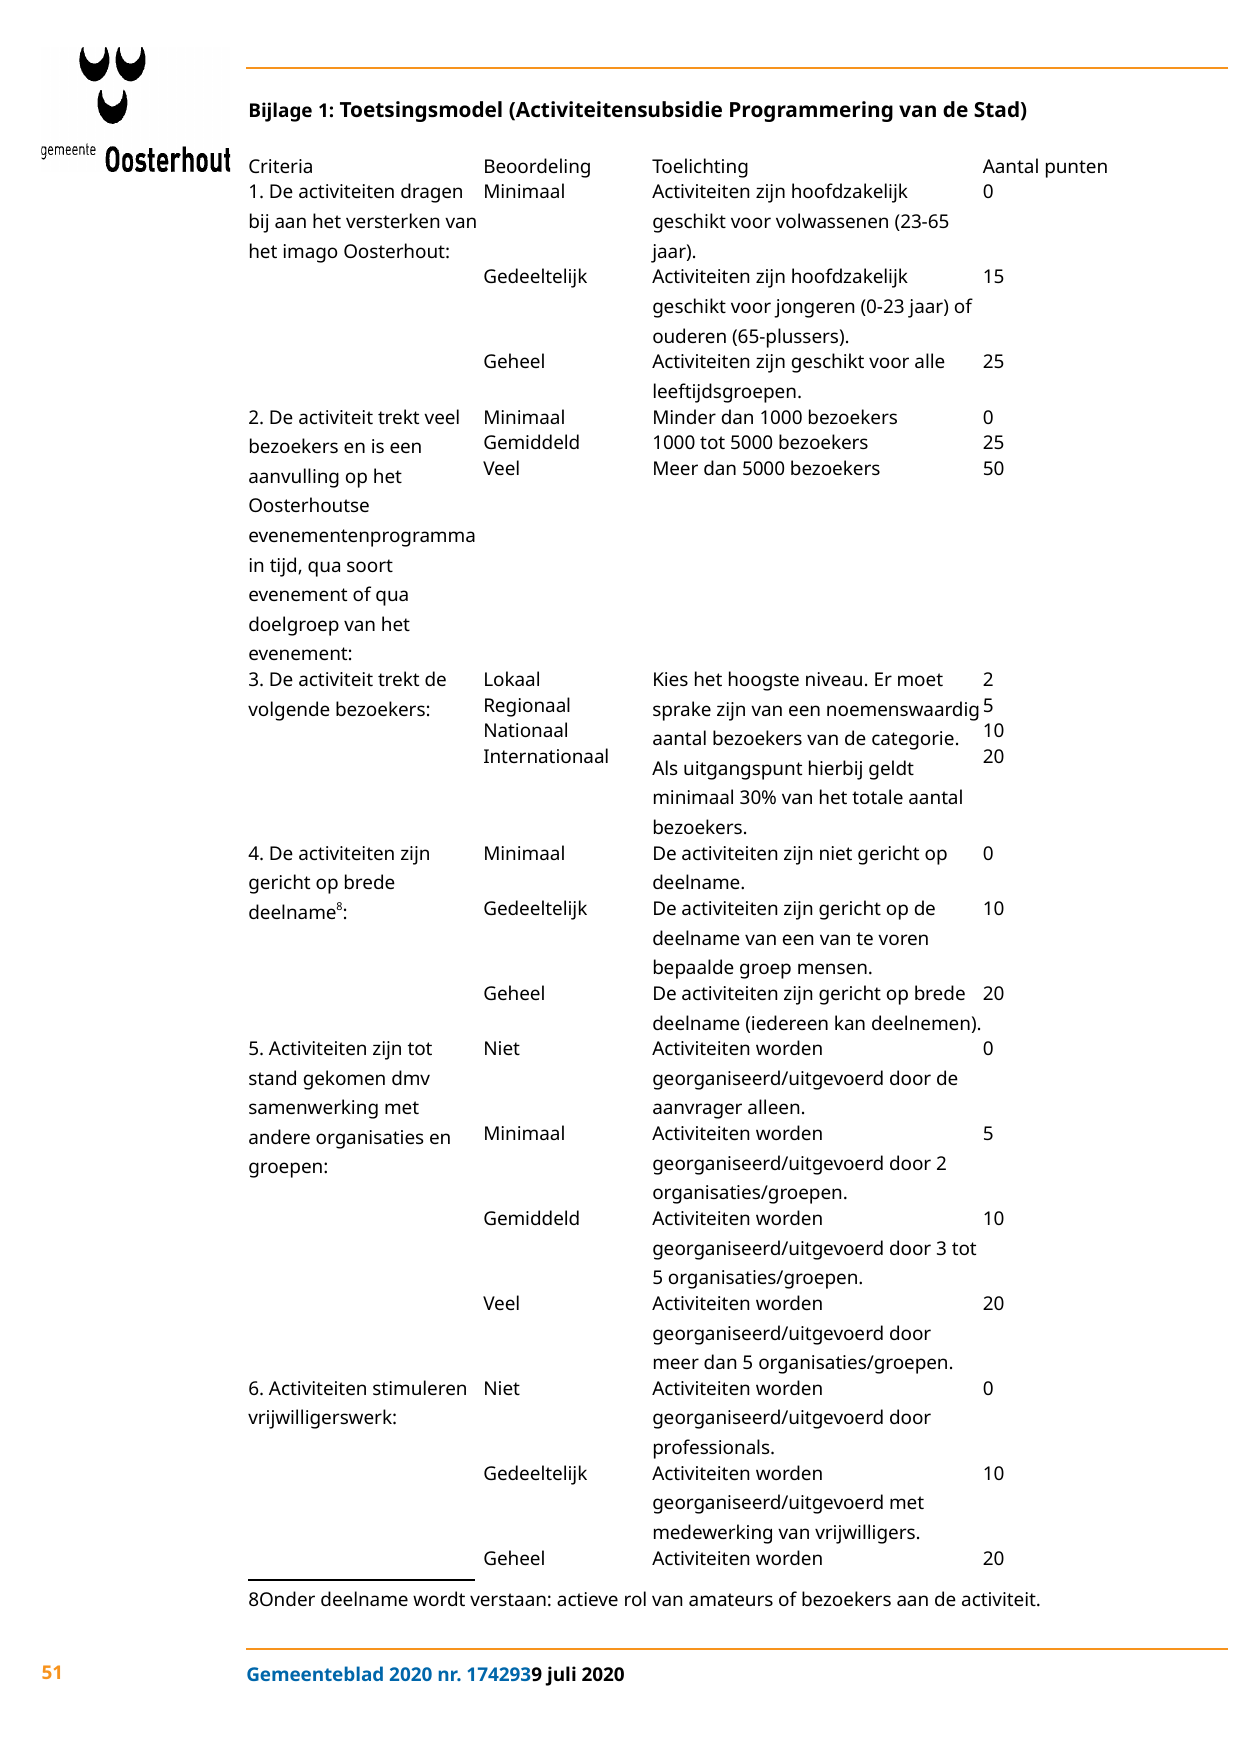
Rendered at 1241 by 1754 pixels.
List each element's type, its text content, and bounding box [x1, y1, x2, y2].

table_cell Gemiddeld [483, 430, 652, 455]
table_cell 1. De activiteiten dragen bij aan het versterken van het imago Oosterhout: [248, 179, 483, 404]
table_cell Activiteiten worden [652, 1545, 983, 1571]
table_cell Minimaal [483, 404, 652, 429]
table_cell 4. De activiteiten zijn gericht op brede deelname: [248, 840, 483, 1035]
table_cell Activiteiten zijn hoofdzakelijk geschikt voor jongeren (0-23 jaar) of ouderen (65-plussers). [652, 264, 983, 348]
table_cell Activiteiten worden georganiseerd/uitgevoerd door de aanvrager alleen. [652, 1035, 983, 1120]
table_cell Geheel [483, 980, 652, 1035]
table_cell Meer dan 5000 bezoekers [652, 455, 983, 666]
table_cell 15 [983, 264, 1152, 348]
table_cell 0 [983, 840, 1152, 895]
table_cell Minder dan 1000 bezoekers [652, 404, 983, 429]
table_cell 20 [983, 980, 1152, 1035]
table_cell 20 [983, 1290, 1152, 1375]
table_cell Regionaal [483, 692, 652, 718]
table_cell 1000 tot 5000 bezoekers [652, 430, 983, 455]
table_cell 10 [983, 1205, 1152, 1290]
table_cell De activiteiten zijn gericht op de deelname van een van te voren bepaalde groep mensen. [652, 895, 983, 980]
table_cell Minimaal [483, 179, 652, 264]
table_cell Kies het hoogste niveau. Er moet sprake zijn van een noemenswaardig aantal bezoekers van de categorie. Als uitgangspunt hierbij geldt minimaal 30% van het totale aantal bezoekers. [652, 666, 983, 840]
table_cell 0 [983, 1035, 1152, 1120]
table_cell 5 [983, 1120, 1152, 1205]
table_cell Gemiddeld [483, 1205, 652, 1290]
table_cell 2. De activiteit trekt veel bezoekers en is een aanvulling op het Oosterhoutse evenementenprogramma in tijd, qua soort evenement of qua doelgroep van het evenement: [248, 404, 483, 666]
table_cell Activiteiten worden georganiseerd/uitgevoerd door meer dan 5 organisaties/groepen. [652, 1290, 983, 1375]
picture [41, 47, 231, 172]
table_cell 6. Activiteiten stimuleren vrijwilligerswerk: [248, 1375, 483, 1571]
table_cell Niet [483, 1035, 652, 1120]
table_cell Geheel [483, 1545, 652, 1571]
table_cell Activiteiten zijn hoofdzakelijk geschikt voor volwassenen (23-65 jaar). [652, 179, 983, 264]
table_cell Nationaal [483, 718, 652, 743]
table_cell 25 [983, 430, 1152, 455]
table_header Aantal punten [983, 153, 1152, 179]
table_cell Gedeeltelijk [483, 1460, 652, 1545]
table_cell Veel [483, 1290, 652, 1375]
table_cell De activiteiten zijn niet gericht op deelname. [652, 840, 983, 895]
table_cell Activiteiten worden georganiseerd/uitgevoerd door 2 organisaties/groepen. [652, 1120, 983, 1205]
table_cell 5. Activiteiten zijn tot stand gekomen dmv samenwerking met andere organisaties en groepen: [248, 1035, 483, 1375]
table_cell Niet [483, 1375, 652, 1460]
table_cell 10 [983, 895, 1152, 980]
table_header Beoordeling [483, 153, 652, 179]
table_cell Lokaal [483, 666, 652, 692]
table_cell Internationaal [483, 744, 652, 840]
table_cell Veel [483, 455, 652, 666]
table_cell Gedeeltelijk [483, 895, 652, 980]
table_cell 0 [983, 179, 1152, 264]
table_cell 10 [983, 718, 1152, 743]
table_cell Activiteiten worden georganiseerd/uitgevoerd door 3 tot 5 organisaties/groepen. [652, 1205, 983, 1290]
table_cell Gedeeltelijk [483, 264, 652, 348]
table_cell 20 [983, 1545, 1152, 1571]
table_cell 25 [983, 349, 1152, 404]
table_cell Activiteiten zijn geschikt voor alle leeftijdsgroepen. [652, 349, 983, 404]
table_header Toelichting [652, 153, 983, 179]
table_cell Geheel [483, 349, 652, 404]
table_cell 50 [983, 455, 1152, 666]
table_cell Minimaal [483, 840, 652, 895]
table_header Criteria [248, 153, 483, 179]
table_cell Activiteiten worden georganiseerd/uitgevoerd met medewerking van vrijwilligers. [652, 1460, 983, 1545]
table_cell 3. De activiteit trekt de volgende bezoekers: [248, 666, 483, 840]
table_cell 2 [983, 666, 1152, 692]
table_cell 0 [983, 1375, 1152, 1460]
text Bijlage 1: Toetsingsmodel (Activiteitensubsidie Programmering van de Stad) [248, 95, 1152, 123]
table_cell 0 [983, 404, 1152, 429]
table_cell 5 [983, 692, 1152, 718]
table_cell De activiteiten zijn gericht op brede deelname (iedereen kan deelnemen). [652, 980, 983, 1035]
table_cell 20 [983, 744, 1152, 840]
table_cell Minimaal [483, 1120, 652, 1205]
table_cell Activiteiten worden georganiseerd/uitgevoerd door professionals. [652, 1375, 983, 1460]
table_cell 10 [983, 1460, 1152, 1545]
